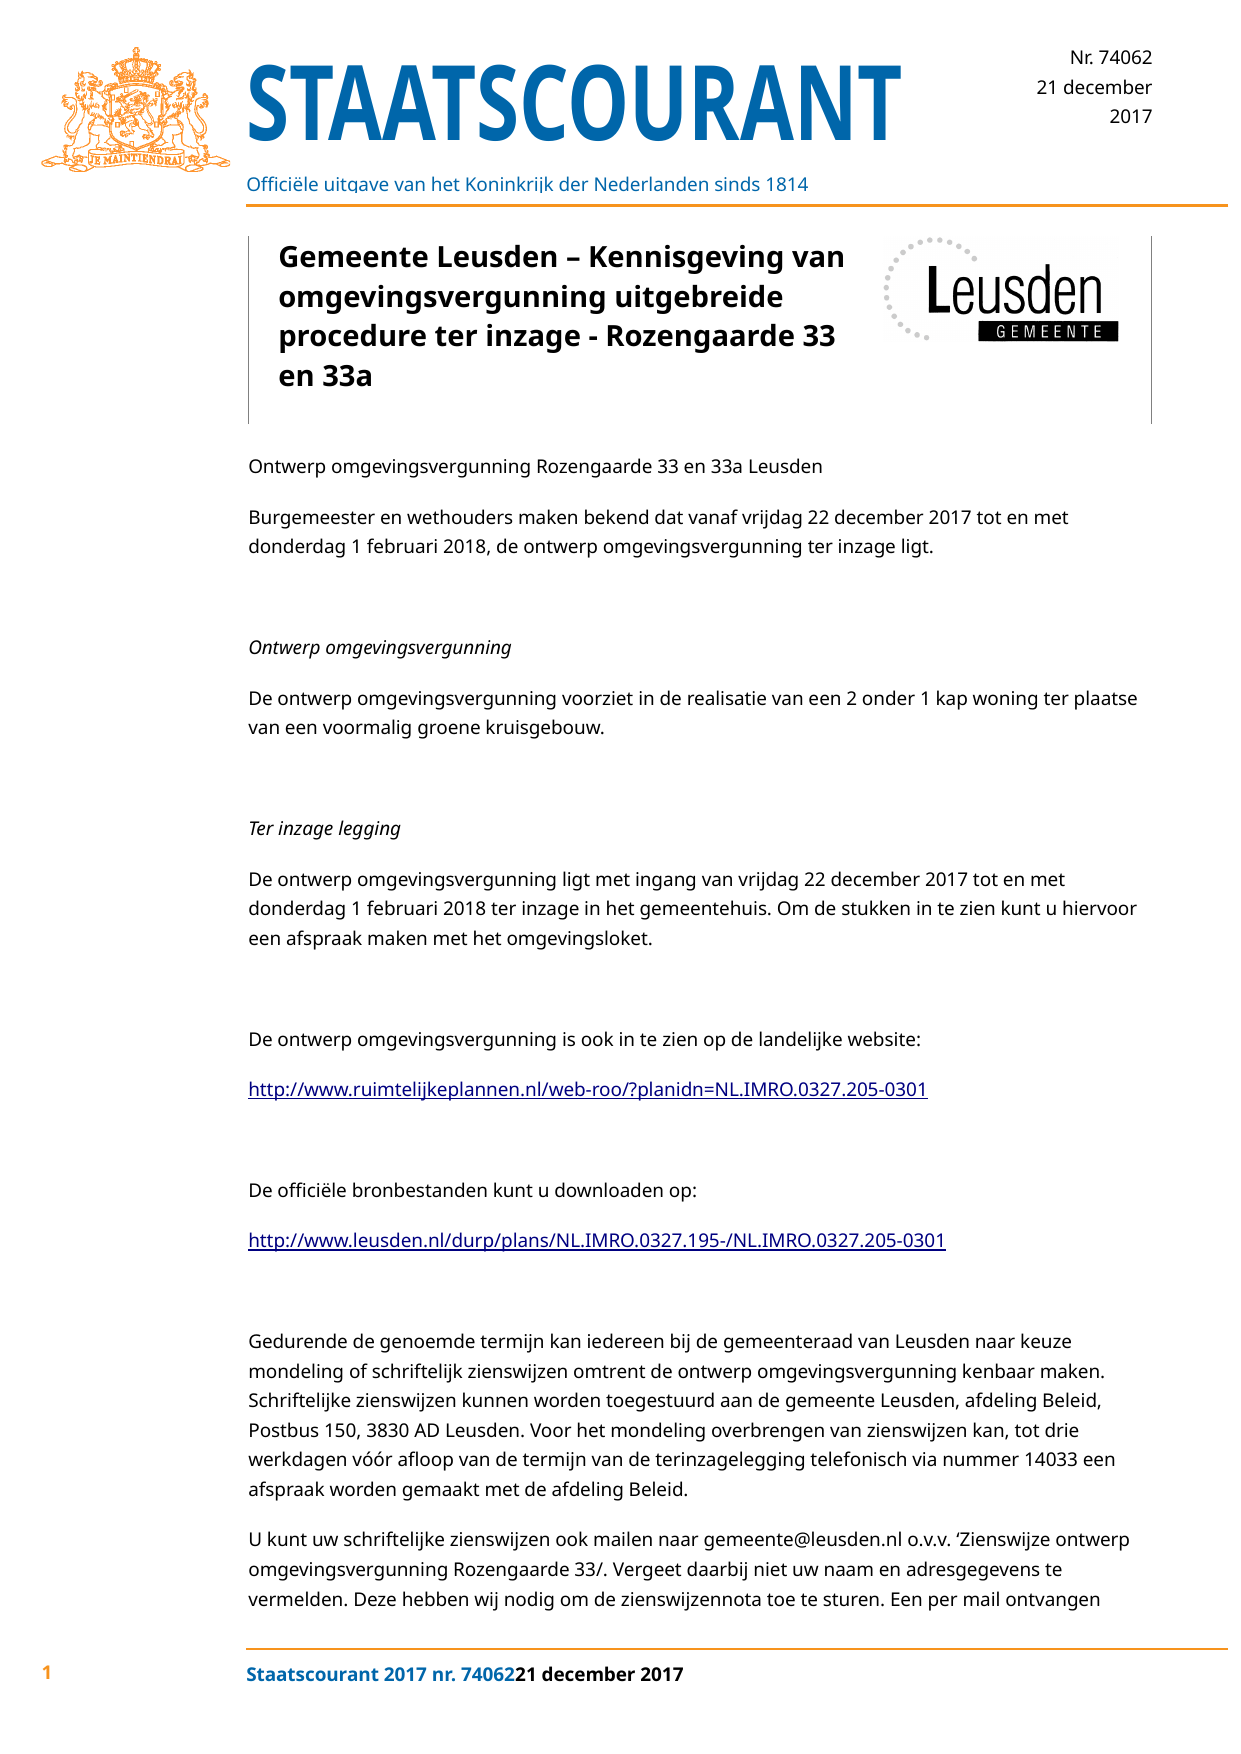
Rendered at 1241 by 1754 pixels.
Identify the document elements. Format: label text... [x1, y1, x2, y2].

text De officiële bronbestanden kunt u downloaden op: [248, 1177, 1152, 1203]
text Ter inzage legging [248, 815, 1152, 841]
text Ontwerp omgevingsvergunning Rozengaarde 33 en 33a Leusden [248, 454, 1152, 479]
text http://www.leusden.nl/durp/plans/NL.IMRO.0327.195-/NL.IMRO.0327.205-0301 [248, 1227, 1152, 1253]
text Ontwerp omgevingsvergunning [248, 634, 1152, 660]
text De ontwerp omgevingsvergunning voorziet in de realisatie van een 2 onder 1 kap woning ter plaatse van een voormalig groene kruisgebouw. [248, 685, 1152, 740]
text Gedurende de genoemde termijn kan iedereen bij de gemeenteraad van Leusden naar keuze mondeling of schriftelijk zienswijzen omtrent de ontwerp omgevingsvergunning kenbaar maken. Schriftelijke zienswijzen kunnen worden toegestuurd aan de gemeente Leusden, afdeling Beleid, Postbus 150, 3830 AD Leusden. Voor het mondeling overbrengen van zienswijzen kan, tot drie werkdagen vóór afloop van de termijn van de terinzagelegging telefonisch via nummer 14033 een afspraak worden gemaakt met de afdeling Beleid. [248, 1328, 1152, 1502]
table_header [850, 236, 1151, 424]
text De ontwerp omgevingsvergunning is ook in te zien op de landelijke website: [248, 1026, 1152, 1051]
picture [882, 236, 1119, 342]
table_header Gemeente Leusden – Kennisgeving van omgevingsvergunning uitgebreide procedure ter inzage - Rozengaarde 33 en 33a [249, 236, 850, 424]
text Burgemeester en wethouders maken bekend dat vanaf vrijdag 22 december 2017 tot en met donderdag 1 februari 2018, de ontwerp omgevingsvergunning ter inzage ligt. [248, 504, 1152, 559]
picture [41, 47, 231, 172]
text De ontwerp omgevingsvergunning ligt met ingang van vrijdag 22 december 2017 tot en met donderdag 1 februari 2018 ter inzage in het gemeentehuis. Om de stukken in te zien kunt u hiervoor een afspraak maken met het omgevingsloket. [248, 866, 1152, 951]
text U kunt uw schriftelijke zienswijzen ook mailen naar gemeente@leusden.nl o.v.v. ‘Zienswijze ontwerp omgevingsvergunning Rozengaarde 33/. Vergeet daarbij niet uw naam en adresgegevens te vermelden. Deze hebben wij nodig om de zienswijzennota toe te sturen. Een per mail ontvangen [248, 1527, 1152, 1611]
text http://www.ruimtelijkeplannen.nl/web-roo/?planidn=NL.IMRO.0327.205-0301 [248, 1076, 1152, 1102]
